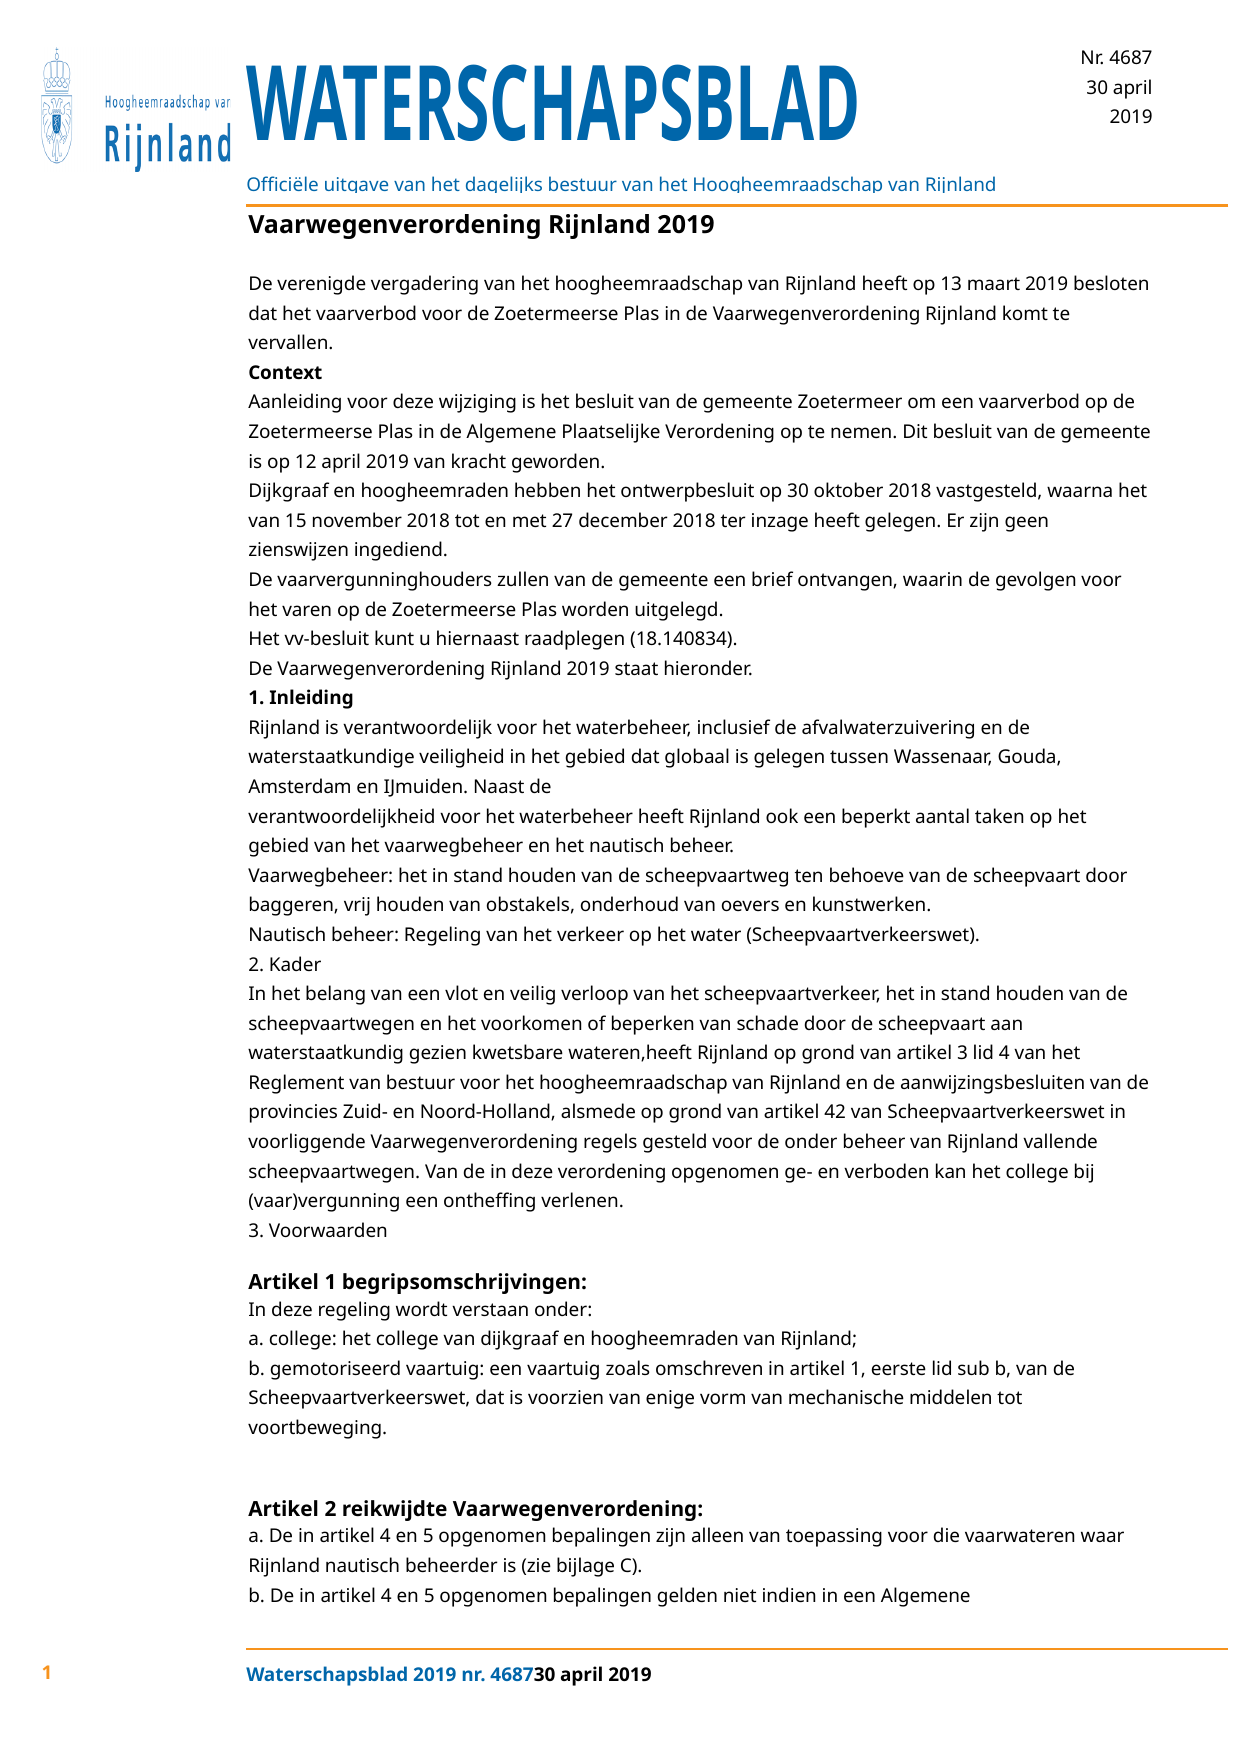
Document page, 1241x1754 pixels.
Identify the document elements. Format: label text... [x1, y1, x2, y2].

picture [41, 47, 231, 172]
text b. De in artikel 4 en 5 opgenomen bepalingen gelden niet indien in een Algemene [248, 1582, 1152, 1607]
text a. De in artikel 4 en 5 opgenomen bepalingen zijn alleen van toepassing voor die vaarwateren waar Rijnland nautisch beheerder is (zie bijlage C). [248, 1523, 1152, 1578]
text Vaarwegenverordening Rijnland 2019 [248, 207, 1152, 241]
text Vaarwegbeheer: het in stand houden van de scheepvaartweg ten behoeve van de scheepvaart door baggeren, vrij houden van obstakels, onderhoud van oevers en kunstwerken. [248, 862, 1152, 917]
text Dijkgraaf en hoogheemraden hebben het ontwerpbesluit op 30 oktober 2018 vastgesteld, waarna het van 15 november 2018 tot en met 27 december 2018 ter inzage heeft gelegen. Er zijn geen zienswijzen ingediend. [248, 477, 1152, 562]
text De vaarvergunninghouders zullen van de gemeente een brief ontvangen, waarin de gevolgen voor het varen op de Zoetermeerse Plas worden uitgelegd. [248, 566, 1152, 621]
text In deze regeling wordt verstaan onder: [248, 1296, 1152, 1322]
text Artikel 1 begripsomschrijvingen: [248, 1267, 1152, 1296]
text b. gemotoriseerd vaartuig: een vaartuig zoals omschreven in artikel 1, eerste lid sub b, van de Scheepvaartverkeerswet, dat is voorzien van enige vorm van mechanische middelen tot voortbeweging. [248, 1355, 1152, 1440]
text Aanleiding voor deze wijziging is het besluit van de gemeente Zoetermeer om een vaarverbod op de Zoetermeerse Plas in de Algemene Plaatselijke Verordening op te nemen. Dit besluit van de gemeente is op 12 april 2019 van kracht geworden. [248, 389, 1152, 473]
text a. college: het college van dijkgraaf en hoogheemraden van Rijnland; [248, 1325, 1152, 1351]
text Rijnland is verantwoordelijk voor het waterbeheer, inclusief de afvalwaterzuivering en de waterstaatkundige veiligheid in het gebied dat globaal is gelegen tussen Wassenaar, Gouda, Amsterdam en IJmuiden. Naast de [248, 714, 1152, 799]
text 3. Voorwaarden [248, 1217, 1152, 1243]
text Het vv-besluit kunt u hiernaast raadplegen (18.140834). [248, 625, 1152, 651]
text 2. Kader [248, 951, 1152, 976]
text De verenigde vergadering van het hoogheemraadschap van Rijnland heeft op 13 maart 2019 besloten dat het vaarverbod voor de Zoetermeerse Plas in de Vaarwegenverordening Rijnland komt te vervallen. [248, 270, 1152, 355]
text In het belang van een vlot en veilig verloop van het scheepvaartverkeer, het in stand houden van de scheepvaartwegen en het voorkomen of beperken van schade door de scheepvaart aan waterstaatkundig gezien kwetsbare wateren,heeft Rijnland op grond van artikel 3 lid 4 van het Reglement van bestuur voor het hoogheemraadschap van Rijnland en de aanwijzingsbesluiten van de provincies Zuid- en Noord-Holland, alsmede op grond van artikel 42 van Scheepvaartverkeerswet in voorliggende Vaarwegenverordening regels gesteld voor de onder beheer van Rijnland vallende scheepvaartwegen. Van de in deze verordening opgenomen ge- en verboden kan het college bij (vaar)vergunning een ontheffing verlenen. [248, 980, 1152, 1213]
text De Vaarwegenverordening Rijnland 2019 staat hieronder. [248, 655, 1152, 681]
text Artikel 2 reikwijdte Vaarwegenverordening: [248, 1494, 1152, 1523]
text Nautisch beheer: Regeling van het verkeer op het water (Scheepvaartverkeerswet). [248, 921, 1152, 947]
text 1. Inleiding [248, 684, 1152, 710]
text verantwoordelijkheid voor het waterbeheer heeft Rijnland ook een beperkt aantal taken op het gebied van het vaarwegbeheer en het nautisch beheer. [248, 803, 1152, 858]
text Context [248, 359, 1152, 385]
